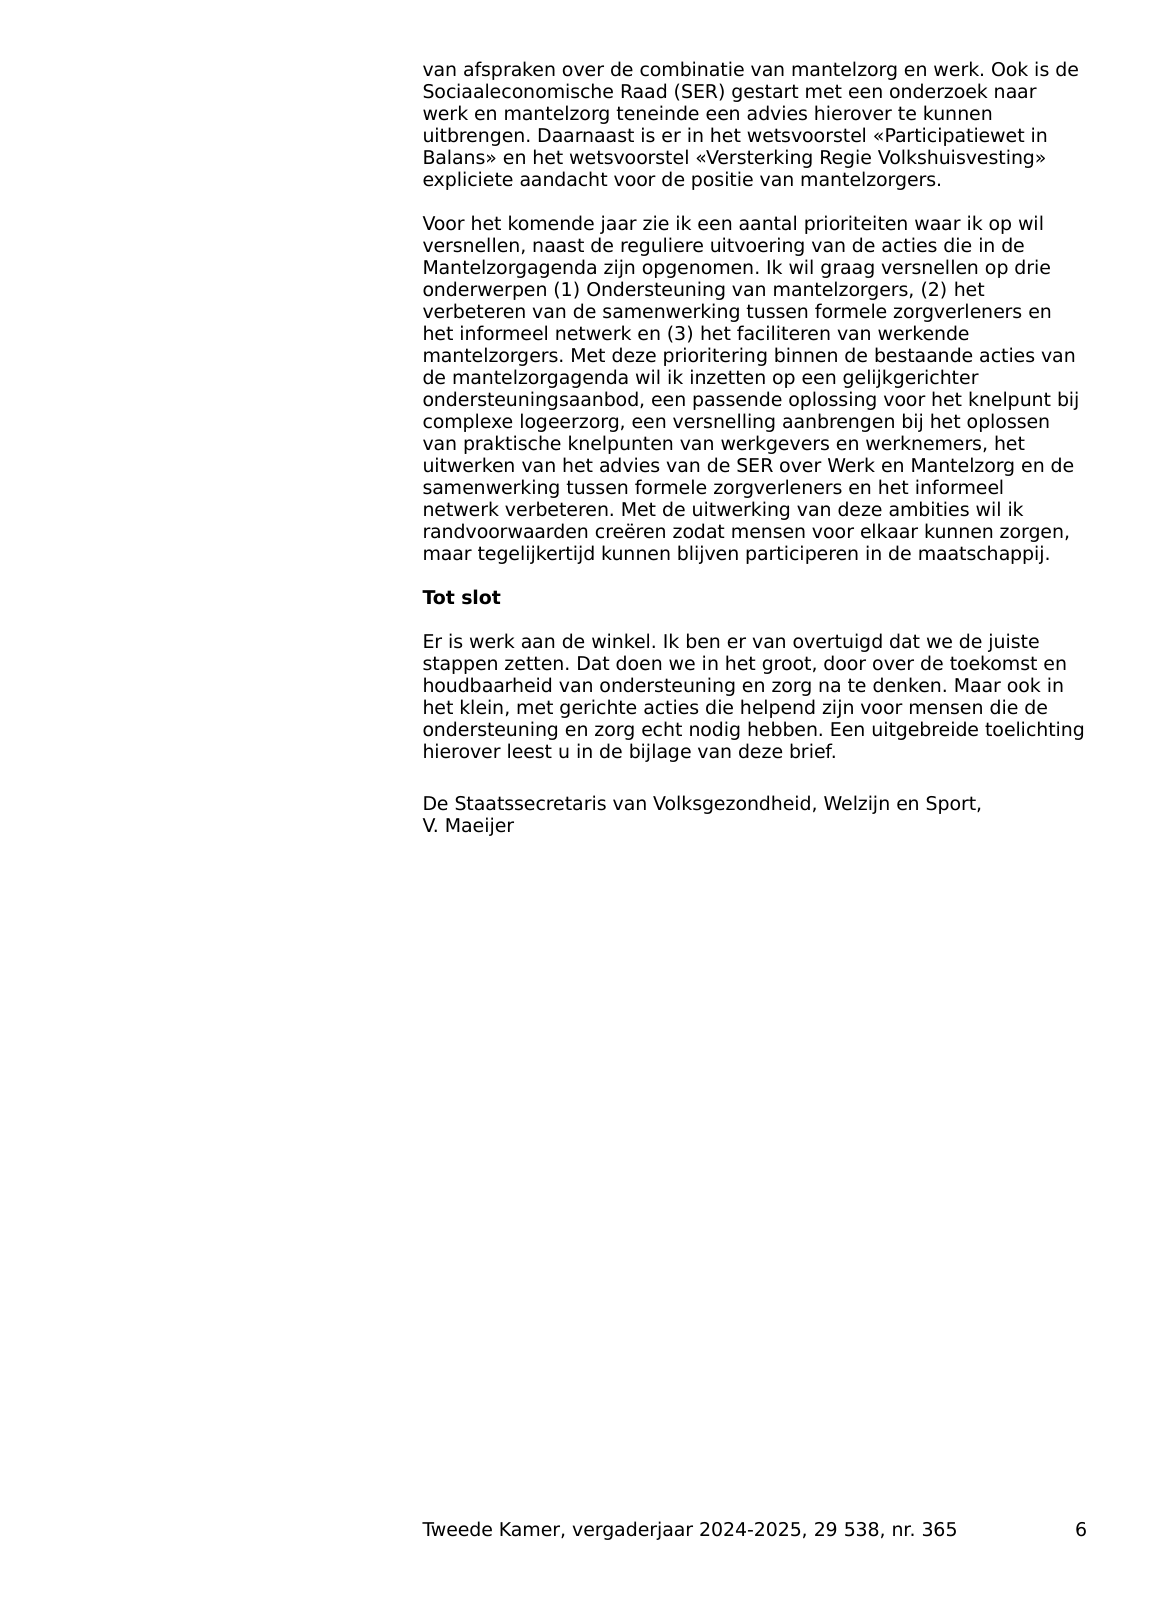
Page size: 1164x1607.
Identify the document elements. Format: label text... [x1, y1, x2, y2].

subtitle Tot slot [422, 587, 1087, 609]
text Er is werk aan de winkel. Ik ben er van overtuigd dat we de juiste stappen zetten. Dat doen we in het groot, door over de toekomst en houdbaarheid van ondersteuning en zorg na te denken. Maar ook in het klein, met gerichte acties die helpend zijn voor mensen die de ondersteuning en zorg echt nodig hebben. Een uitgebreide toelichting hierover leest u in de bijlage van deze brief. [422, 631, 1087, 763]
text Voor het komende jaar zie ik een aantal prioriteiten waar ik op wil versnellen, naast de reguliere uitvoering van de acties die in de Mantelzorgagenda zijn opgenomen. Ik wil graag versnellen op drie onderwerpen (1) Ondersteuning van mantelzorgers, (2) het verbeteren van de samenwerking tussen formele zorgverleners en het informeel netwerk en (3) het faciliteren van werkende mantelzorgers. Met deze prioritering binnen de bestaande acties van de mantelzorgagenda wil ik inzetten op een gelijkgerichter ondersteuningsaanbod, een passende oplossing voor het knelpunt bij complexe logeerzorg, een versnelling aanbrengen bij het oplossen van praktische knelpunten van werkgevers en werknemers, het uitwerken van het advies van de SER over Werk en Mantelzorg en de samenwerking tussen formele zorgverleners en het informeel netwerk verbeteren. Met de uitwerking van deze ambities wil ik randvoorwaarden creëren zodat mensen voor elkaar kunnen zorgen, maar tegelijkertijd kunnen blijven participeren in de maatschappij. [422, 213, 1087, 565]
text De Staatssecretaris van Volksgezondheid, Welzijn en Sport, V. Maeijer [422, 793, 1087, 837]
text van afspraken over de combinatie van mantelzorg en werk. Ook is de Sociaaleconomische Raad (SER) gestart met een onderzoek naar werk en mantelzorg teneinde een advies hierover te kunnen uitbrengen. Daarnaast is er in het wetsvoorstel «Participatiewet in Balans» en het wetsvoorstel «Versterking Regie Volkshuisvesting» expliciete aandacht voor de positie van mantelzorgers. [422, 59, 1087, 191]
